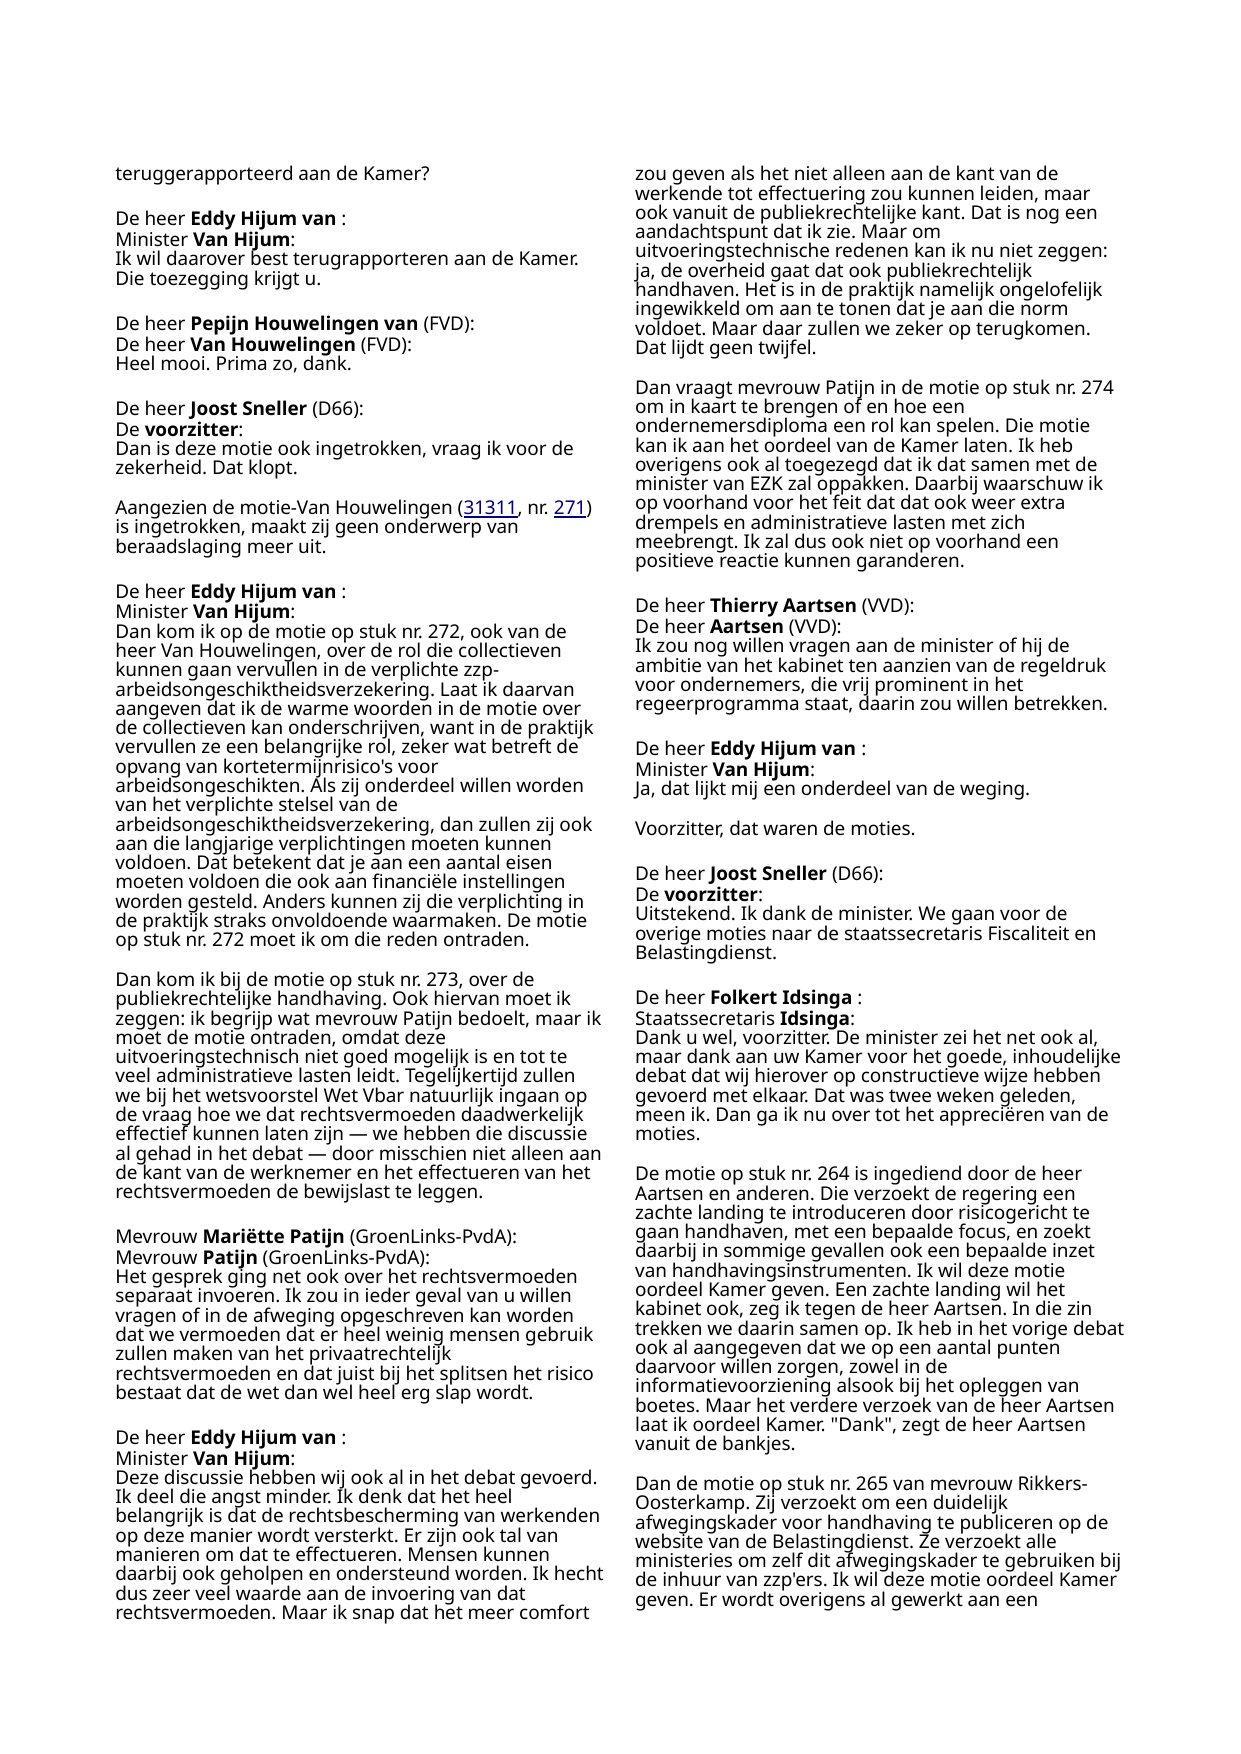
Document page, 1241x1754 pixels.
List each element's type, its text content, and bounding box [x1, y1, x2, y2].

text De heer Eddy Hijum van : [115, 578, 605, 603]
text De heer Thierry Aartsen (VVD): [635, 592, 1125, 618]
text Dan kom ik bij de motie op stuk nr. 273, over de publiekrechtelijke handhaving. Ook hiervan moet ik zeggen: ik begrijp wat mevrouw Patijn bedoelt, maar ik moet de motie ontraden, omdat deze uitvoeringstechnisch niet goed mogelijk is en tot te veel administratieve lasten leidt. Tegelijkertijd zullen we bij het wetsvoorstel Wet Vbar natuurlijk ingaan op de vraag hoe we dat rechtsvermoeden daadwerkelijk effectief kunnen laten zijn — we hebben die discussie al gehad in het debat — door misschien niet alleen aan de kant van de werknemer en het effectueren van het rechtsvermoeden de bewijslast te leggen. [115, 971, 605, 1202]
text Ik wil daarover best terugrapporteren aan de Kamer. Die toezegging krijgt u. [115, 250, 605, 289]
text Dan vraagt mevrouw Patijn in de motie op stuk nr. 274 om in kaart te brengen of en hoe een ondernemersdiploma een rol kan spelen. Die motie kan ik aan het oordeel van de Kamer laten. Ik heb overigens ook al toegezegd dat ik dat samen met de minister van EZK zal oppakken. Daarbij waarschuw ik op voorhand voor het feit dat dat ook weer extra drempels en administratieve lasten met zich meebrengt. Ik zal dus ook niet op voorhand een positieve reactie kunnen garanderen. [635, 379, 1125, 571]
text Aangezien de motie-Van Houwelingen (31311, nr. 271) is ingetrokken, maakt zij geen onderwerp van beraadslaging meer uit. [115, 499, 605, 557]
text Minister Van Hijum: [635, 761, 1125, 780]
text Uitstekend. Ik dank de minister. We gaan voor de overige moties naar de staatssecretaris Fiscaliteit en Belastingdienst. [635, 905, 1125, 963]
text Mevrouw Patijn (GroenLinks-PvdA): [115, 1249, 605, 1268]
text De heer Eddy Hijum van : [635, 735, 1125, 761]
text Dan kom ik op de motie op stuk nr. 272, ook van de heer Van Houwelingen, over de rol die collectieven kunnen gaan vervullen in de verplichte zzp-arbeidsongeschiktheidsverzekering. Laat ik daarvan aangeven dat ik de warme woorden in de motie over de collectieven kan onderschrijven, want in de praktijk vervullen ze een belangrijke rol, zeker wat betreft de opvang van kortetermijnrisico's voor arbeidsongeschikten. Als zij onderdeel willen worden van het verplichte stelsel van de arbeidsongeschiktheidsverzekering, dan zullen zij ook aan die langjarige verplichtingen moeten kunnen voldoen. Dat betekent dat je aan een aantal eisen moeten voldoen die ook aan financiële instellingen worden gesteld. Anders kunnen zij die verplichting in de praktijk straks onvoldoende waarmaken. De motie op stuk nr. 272 moet ik om die reden ontraden. [115, 623, 605, 950]
text De heer Joost Sneller (D66): [115, 395, 605, 421]
text Minister Van Hijum: [115, 603, 605, 623]
text Dan is deze motie ook ingetrokken, vraag ik voor de zekerheid. Dat klopt. [115, 440, 605, 478]
text De heer Van Houwelingen (FVD): [115, 336, 605, 355]
text Dan de motie op stuk nr. 265 van mevrouw Rikkers-Oosterkamp. Zij verzoekt om een duidelijk afwegingskader voor handhaving te publiceren op de website van de Belastingdienst. Ze verzoekt alle ministeries om zelf dit afwegingskader te gebruiken bij de inhuur van zzp'ers. Ik wil deze motie oordeel Kamer geven. Er wordt overigens al gewerkt aan een [635, 1475, 1125, 1610]
text De heer Eddy Hijum van : [115, 1424, 605, 1450]
text De heer Pepijn Houwelingen van (FVD): [115, 310, 605, 336]
text zou geven als het niet alleen aan de kant van de werkende tot effectuering zou kunnen leiden, maar ook vanuit de publiekrechtelijke kant. Dat is nog een aandachtspunt dat ik zie. Maar om uitvoeringstechnische redenen kan ik nu niet zeggen: ja, de overheid gaat dat ook publiekrechtelijk handhaven. Het is in de praktijk namelijk ongelofelijk ingewikkeld om aan te tonen dat je aan die norm voldoet. Maar daar zullen we zeker op terugkomen. Dat lijdt geen twijfel. [635, 165, 1125, 358]
text teruggerapporteerd aan de Kamer? [115, 165, 605, 184]
text De heer Eddy Hijum van : [115, 205, 605, 231]
text De heer Aartsen (VVD): [635, 618, 1125, 637]
text De heer Joost Sneller (D66): [635, 860, 1125, 886]
text Dank u wel, voorzitter. De minister zei het net ook al, maar dank aan uw Kamer voor het goede, inhoudelijke debat dat wij hierover op constructieve wijze hebben gevoerd met elkaar. Dat was twee weken geleden, meen ik. Dan ga ik nu over tot het appreciëren van de moties. [635, 1029, 1125, 1144]
text Staatssecretaris Idsinga: [635, 1010, 1125, 1029]
text Mevrouw Mariëtte Patijn (GroenLinks-PvdA): [115, 1223, 605, 1249]
text De voorzitter: [635, 886, 1125, 905]
text Deze discussie hebben wij ook al in het debat gevoerd. Ik deel die angst minder. Ik denk dat het heel belangrijk is dat de rechtsbescherming van werkenden op deze manier wordt versterkt. Er zijn ook tal van manieren om dat te effectueren. Mensen kunnen daarbij ook geholpen en ondersteund worden. Ik hecht dus zeer veel waarde aan de invoering van dat rechtsvermoeden. Maar ik snap dat het meer comfort [115, 1469, 605, 1623]
text Voorzitter, dat waren de moties. [635, 820, 1125, 839]
text De voorzitter: [115, 421, 605, 440]
text Ik zou nog willen vragen aan de minister of hij de ambitie van het kabinet ten aanzien van de regeldruk voor ondernemers, die vrij prominent in het regeerprogramma staat, daarin zou willen betrekken. [635, 637, 1125, 714]
text Minister Van Hijum: [115, 1450, 605, 1469]
text Minister Van Hijum: [115, 231, 605, 250]
text Het gesprek ging net ook over het rechtsvermoeden separaat invoeren. Ik zou in ieder geval van u willen vragen of in de afweging opgeschreven kan worden dat we vermoeden dat er heel weinig mensen gebruik zullen maken van het privaatrechtelijk rechtsvermoeden en dat juist bij het splitsen het risico bestaat dat de wet dan wel heel erg slap wordt. [115, 1268, 605, 1403]
text Ja, dat lijkt mij een onderdeel van de weging. [635, 780, 1125, 799]
text Heel mooi. Prima zo, dank. [115, 355, 605, 374]
text De motie op stuk nr. 264 is ingediend door de heer Aartsen en anderen. Die verzoekt de regering een zachte landing te introduceren door risicogericht te gaan handhaven, met een bepaalde focus, en zoekt daarbij in sommige gevallen ook een bepaalde inzet van handhavingsinstrumenten. Ik wil deze motie oordeel Kamer geven. Een zachte landing wil het kabinet ook, zeg ik tegen de heer Aartsen. In die zin trekken we daarin samen op. Ik heb in het vorige debat ook al aangegeven dat we op een aantal punten daarvoor willen zorgen, zowel in de informatievoorziening alsook bij het opleggen van boetes. Maar het verdere verzoek van de heer Aartsen laat ik oordeel Kamer. "Dank", zegt de heer Aartsen vanuit de bankjes. [635, 1165, 1125, 1454]
text De heer Folkert Idsinga : [635, 984, 1125, 1010]
